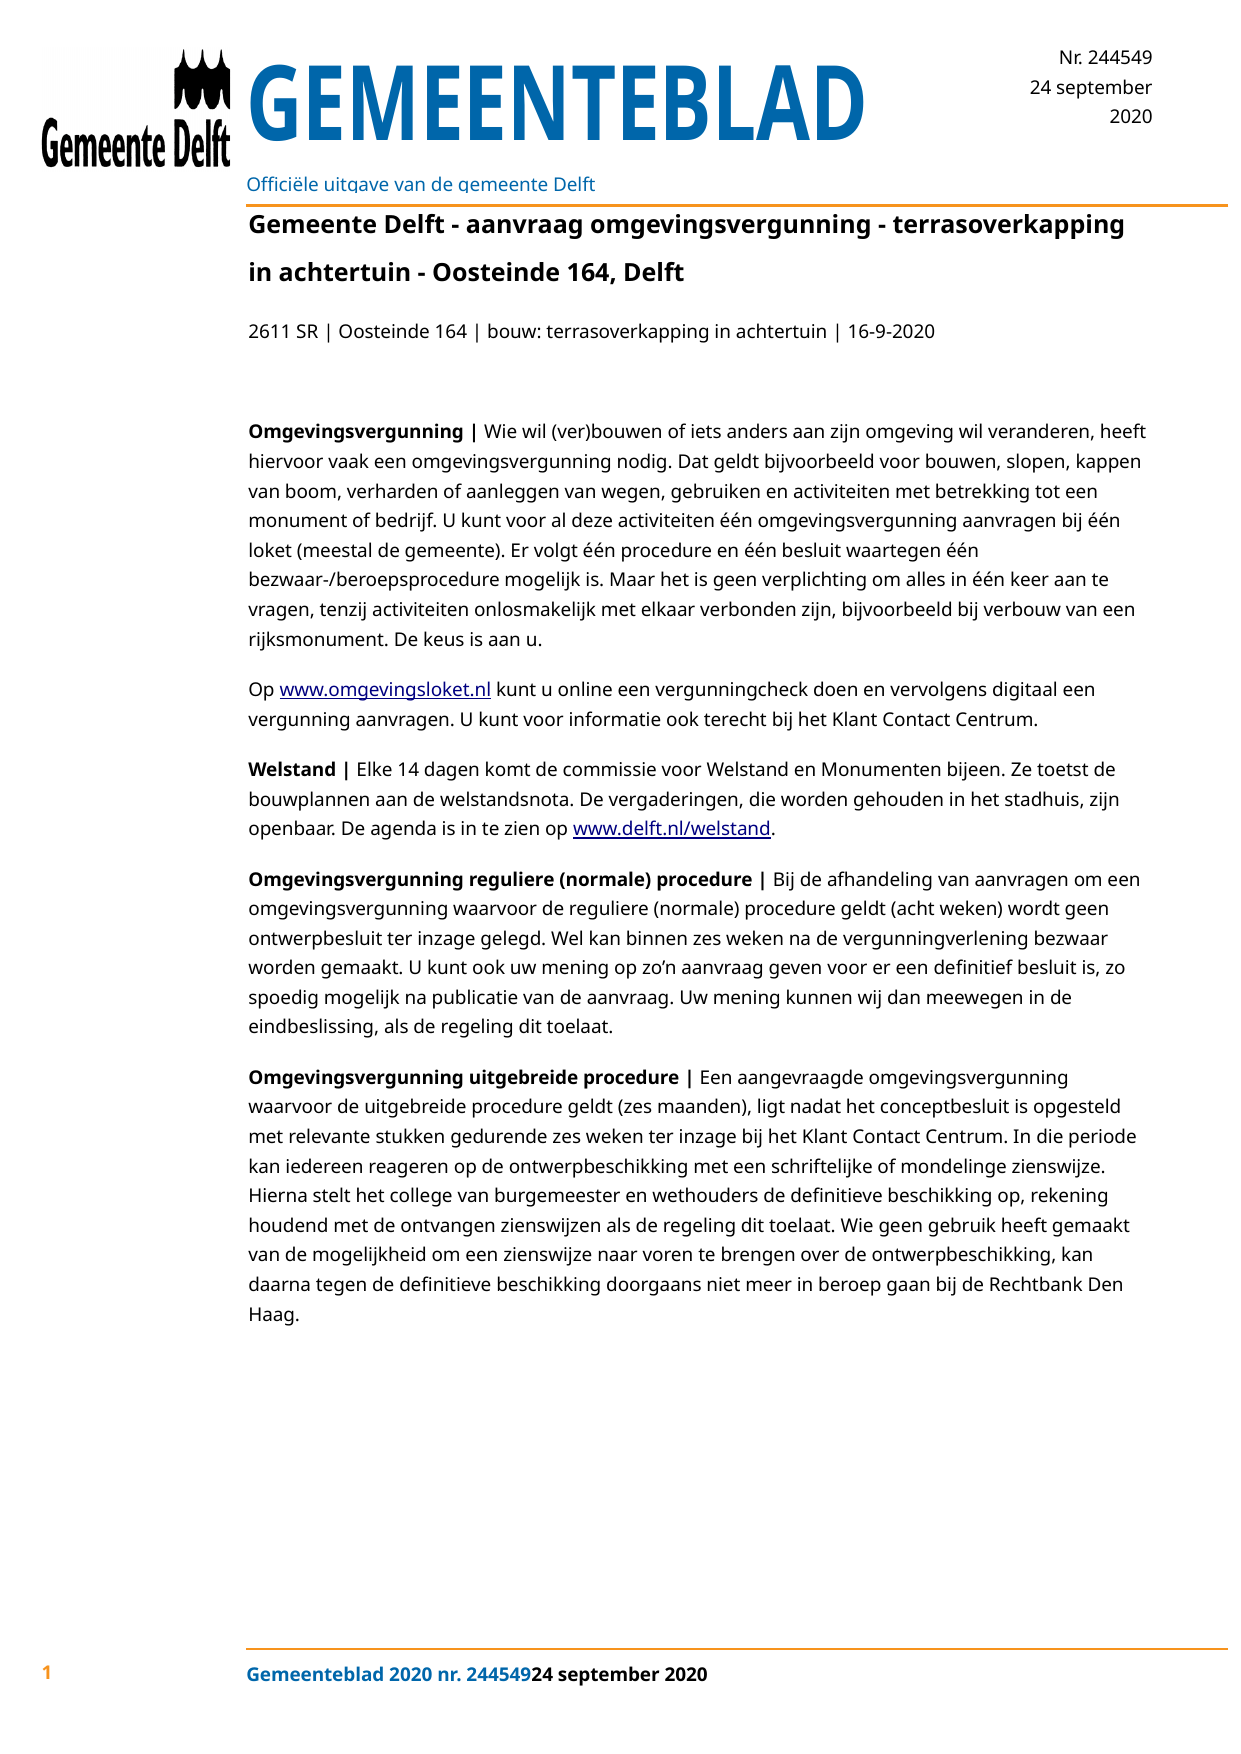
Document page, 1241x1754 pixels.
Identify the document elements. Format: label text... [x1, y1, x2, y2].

text Omgevingsvergunning | Wie wil (ver)bouwen of iets anders aan zijn omgeving wil veranderen, heeft hiervoor vaak een omgevingsvergunning nodig. Dat geldt bijvoorbeeld voor bouwen, slopen, kappen van boom, verharden of aanleggen van wegen, gebruiken en activiteiten met betrekking tot een monument of bedrijf. U kunt voor al deze activiteiten één omgevingsvergunning aanvragen bij één loket (meestal de gemeente). Er volgt één procedure en één besluit waartegen één bezwaar-/beroepsprocedure mogelijk is. Maar het is geen verplichting om alles in één keer aan te vragen, tenzij activiteiten onlosmakelijk met elkaar verbonden zijn, bijvoorbeeld bij verbouw van een rijksmonument. De keus is aan u. [248, 419, 1152, 652]
text Omgevingsvergunning reguliere (normale) procedure | Bij de afhandeling van aanvragen om een omgevingsvergunning waarvoor de reguliere (normale) procedure geldt (acht weken) wordt geen ontwerpbesluit ter inzage gelegd. Wel kan binnen zes weken na de vergunningverlening bezwaar worden gemaakt. U kunt ook uw mening op zo’n aanvraag geven voor er een definitief besluit is, zo spoedig mogelijk na publicatie van de aanvraag. Uw mening kunnen wij dan meewegen in de eindbeslissing, als de regeling dit toelaat. [248, 866, 1152, 1039]
picture [41, 47, 231, 172]
text Gemeente Delft - aanvraag omgevingsvergunning - terrasoverkapping in achtertuin - Oosteinde 164, Delft [248, 207, 1152, 288]
text Welstand | Elke 14 dagen komt de commissie voor Welstand en Monumenten bijeen. Ze toetst de bouwplannen aan de welstandsnota. De vergaderingen, die worden gehouden in het stadhuis, zijn openbaar. De agenda is in te zien op www.delft.nl/welstand. [248, 756, 1152, 841]
text 2611 SR | Oosteinde 164 | bouw: terrasoverkapping in achtertuin | 16-9-2020 [248, 318, 1152, 344]
text Op www.omgevingsloket.nl kunt u online een vergunningcheck doen en vervolgens digitaal een vergunning aanvragen. U kunt voor informatie ook terecht bij het Klant Contact Centrum. [248, 676, 1152, 732]
text Omgevingsvergunning uitgebreide procedure | Een aangevraagde omgevingsvergunning waarvoor de uitgebreide procedure geldt (zes maanden), ligt nadat het conceptbesluit is opgesteld met relevante stukken gedurende zes weken ter inzage bij het Klant Contact Centrum. In die periode kan iedereen reageren op de ontwerpbeschikking met een schriftelijke of mondelinge zienswijze. Hierna stelt het college van burgemeester en wethouders de definitieve beschikking op, rekening houdend met de ontvangen zienswijzen als de regeling dit toelaat. Wie geen gebruik heeft gemaakt van de mogelijkheid om een zienswijze naar voren te brengen over de ontwerpbeschikking, kan daarna tegen de definitieve beschikking doorgaans niet meer in beroep gaan bij de Rechtbank Den Haag. [248, 1064, 1152, 1327]
